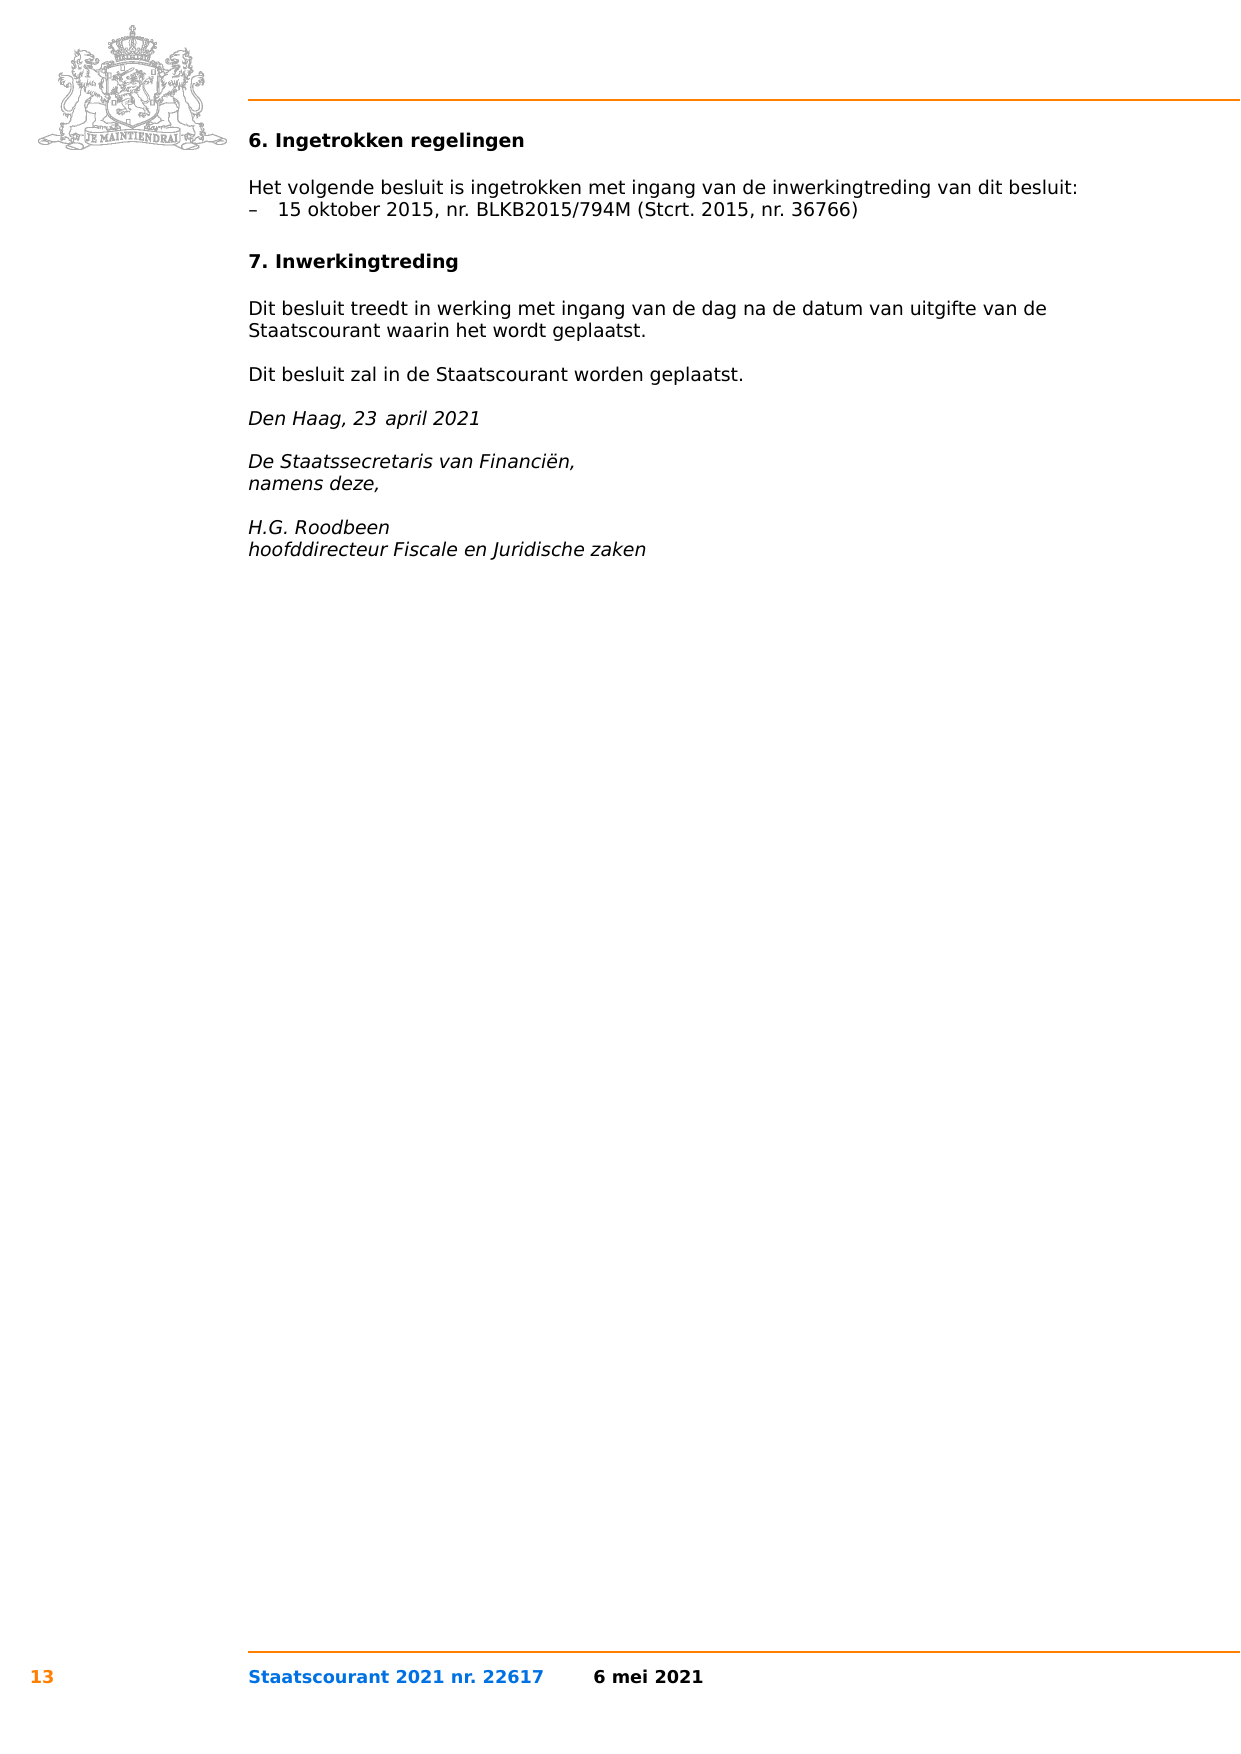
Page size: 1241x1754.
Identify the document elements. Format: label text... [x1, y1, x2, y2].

text De Staatssecretaris van Financiën, namens deze, H.G. Roodbeen hoofddirecteur Fiscale en Juridische zaken [248, 451, 1163, 561]
text – 15 oktober 2015, nr. BLKB2015/794M (Stcrt. 2015, nr. 36766) [248, 199, 1163, 221]
text Dit besluit treedt in werking met ingang van de dag na de datum van uitgifte van de Staatscourant waarin het wordt geplaatst. [248, 298, 1163, 342]
text Den Haag, 23 april 2021 [248, 407, 1163, 429]
text Dit besluit zal in de Staatscourant worden geplaatst. [248, 364, 1163, 386]
picture [38, 25, 227, 150]
subtitle 7. Inwerkingtreding [248, 251, 1163, 273]
text Het volgende besluit is ingetrokken met ingang van de inwerkingtreding van dit besluit: [248, 177, 1163, 199]
subtitle 6. Ingetrokken regelingen [248, 130, 1163, 152]
